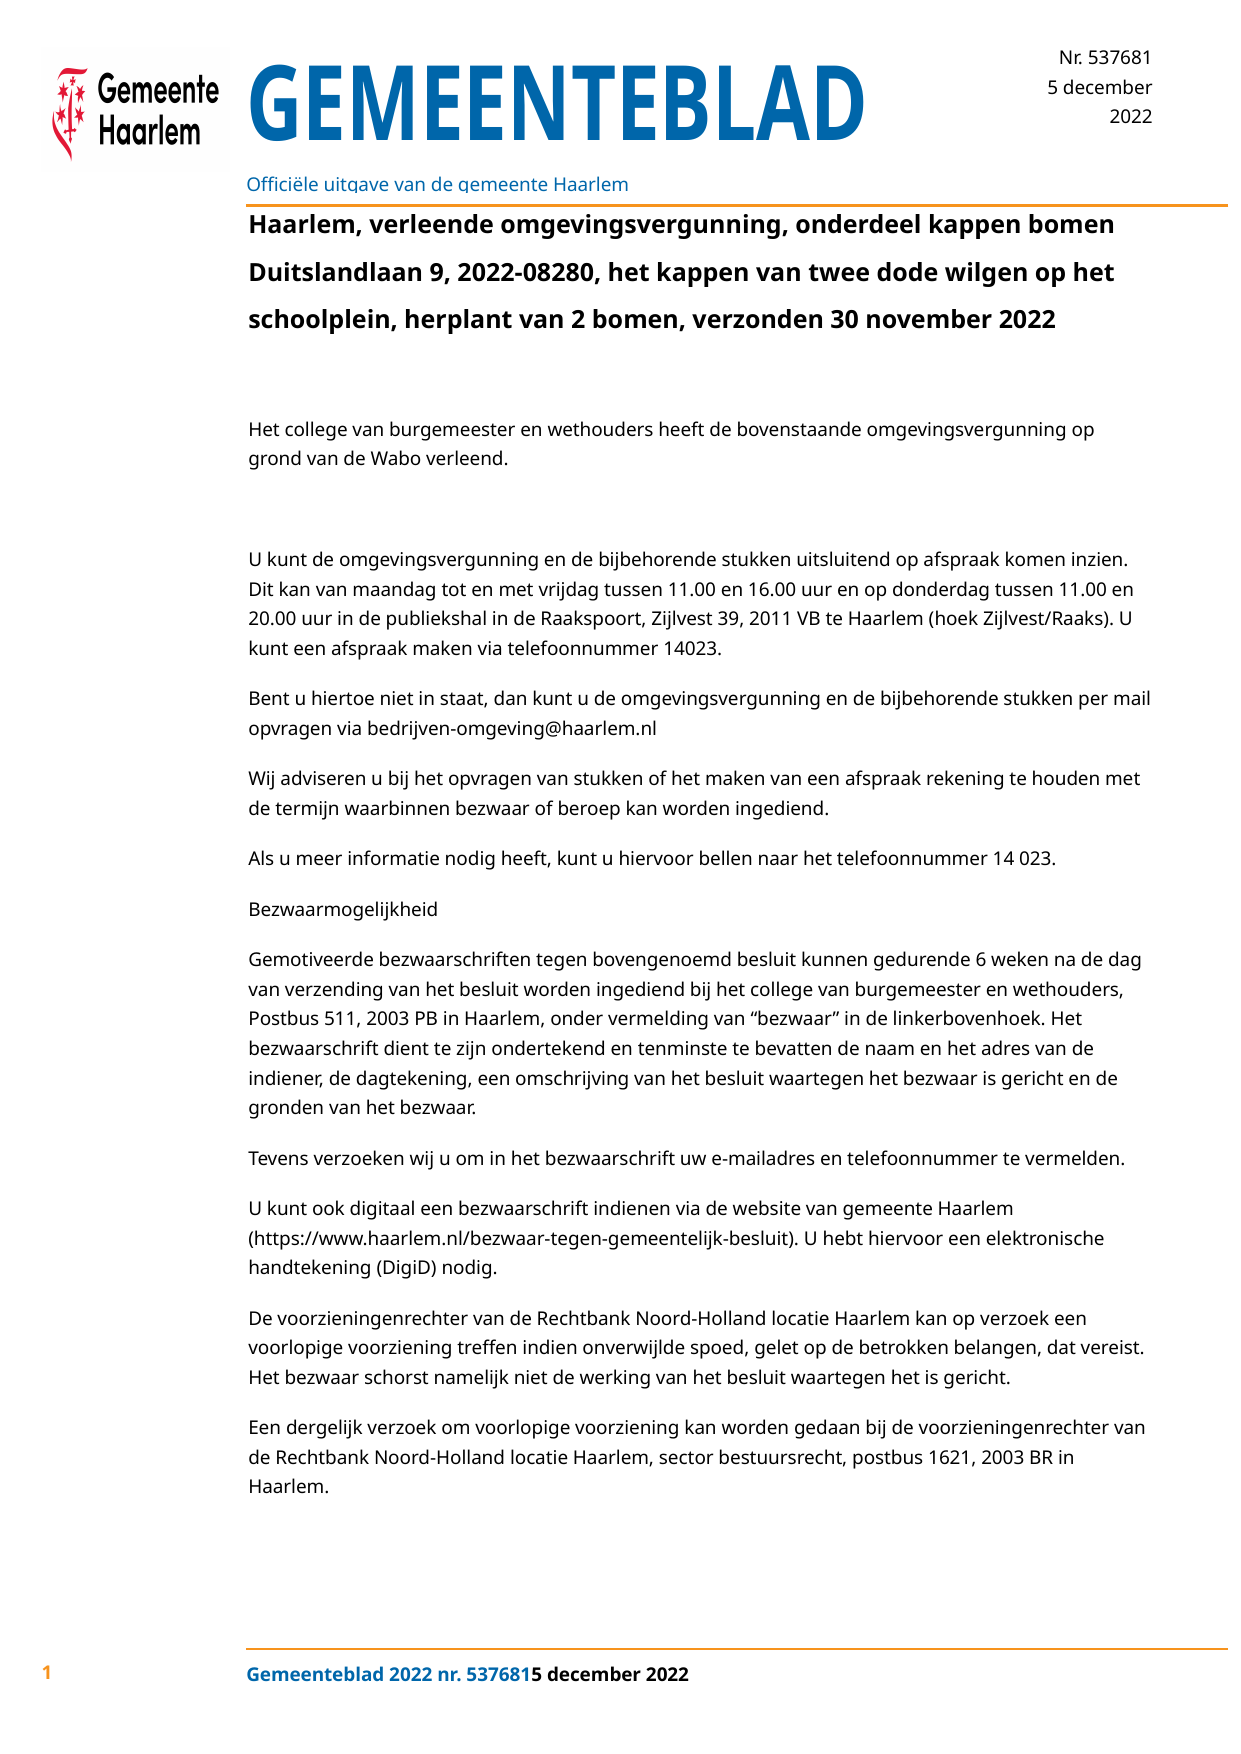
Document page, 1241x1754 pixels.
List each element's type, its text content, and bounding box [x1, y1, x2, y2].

text U kunt ook digitaal een bezwaarschrift indienen via de website van gemeente Haarlem (https://www.haarlem.nl/bezwaar-tegen-gemeentelijk-besluit). U hebt hiervoor een elektronische handtekening (DigiD) nodig. [248, 1195, 1152, 1280]
text U kunt de omgevingsvergunning en de bijbehorende stukken uitsluitend op afspraak komen inzien. Dit kan van maandag tot en met vrijdag tussen 11.00 en 16.00 uur en op donderdag tussen 11.00 en 20.00 uur in de publiekshal in de Raakspoort, Zijlvest 39, 2011 VB te Haarlem (hoek Zijlvest/Raaks). U kunt een afspraak maken via telefoonnummer 14023. [248, 546, 1152, 661]
text Tevens verzoeken wij u om in het bezwaarschrift uw e-mailadres en telefoonnummer te vermelden. [248, 1145, 1152, 1170]
text Een dergelijk verzoek om voorlopige voorziening kan worden gedaan bij de voorzieningenrechter van de Rechtbank Noord-Holland locatie Haarlem, sector bestuursrecht, postbus 1621, 2003 BR in Haarlem. [248, 1414, 1152, 1499]
text Het college van burgemeester en wethouders heeft de bovenstaande omgevingsvergunning op grond van de Wabo verleend. [248, 416, 1152, 471]
text Wij adviseren u bij het opvragen van stukken of het maken van een afspraak rekening te houden met de termijn waarbinnen bezwaar of beroep kan worden ingediend. [248, 766, 1152, 821]
text Gemotiveerde bezwaarschriften tegen bovengenoemd besluit kunnen gedurende 6 weken na de dag van verzending van het besluit worden ingediend bij het college van burgemeester en wethouders, Postbus 511, 2003 PB in Haarlem, onder vermelding van “bezwaar” in de linkerbovenhoek. Het bezwaarschrift dient te zijn ondertekend en tenminste te bevatten de naam en het adres van de indiener, de dagtekening, een omschrijving van het besluit waartegen het bezwaar is gericht en de gronden van het bezwaar. [248, 946, 1152, 1120]
text Als u meer informatie nodig heeft, kunt u hiervoor bellen naar het telefoonnummer 14 023. [248, 846, 1152, 871]
text Bent u hiertoe niet in staat, dan kunt u de omgevingsvergunning en de bijbehorende stukken per mail opvragen via bedrijven-omgeving@haarlem.nl [248, 686, 1152, 741]
text De voorzieningenrechter van de Rechtbank Noord-Holland locatie Haarlem kan op verzoek een voorlopige voorziening treffen indien onverwijlde spoed, gelet op de betrokken belangen, dat vereist. Het bezwaar schorst namelijk niet de werking van het besluit waartegen het is gericht. [248, 1305, 1152, 1389]
text Haarlem, verleende omgevingsvergunning, onderdeel kappen bomen Duitslandlaan 9, 2022-08280, het kappen van twee dode wilgen op het schoolplein, herplant van 2 bomen, verzonden 30 november 2022 [248, 207, 1152, 336]
picture [41, 47, 231, 172]
text Bezwaarmogelijkheid [248, 896, 1152, 922]
